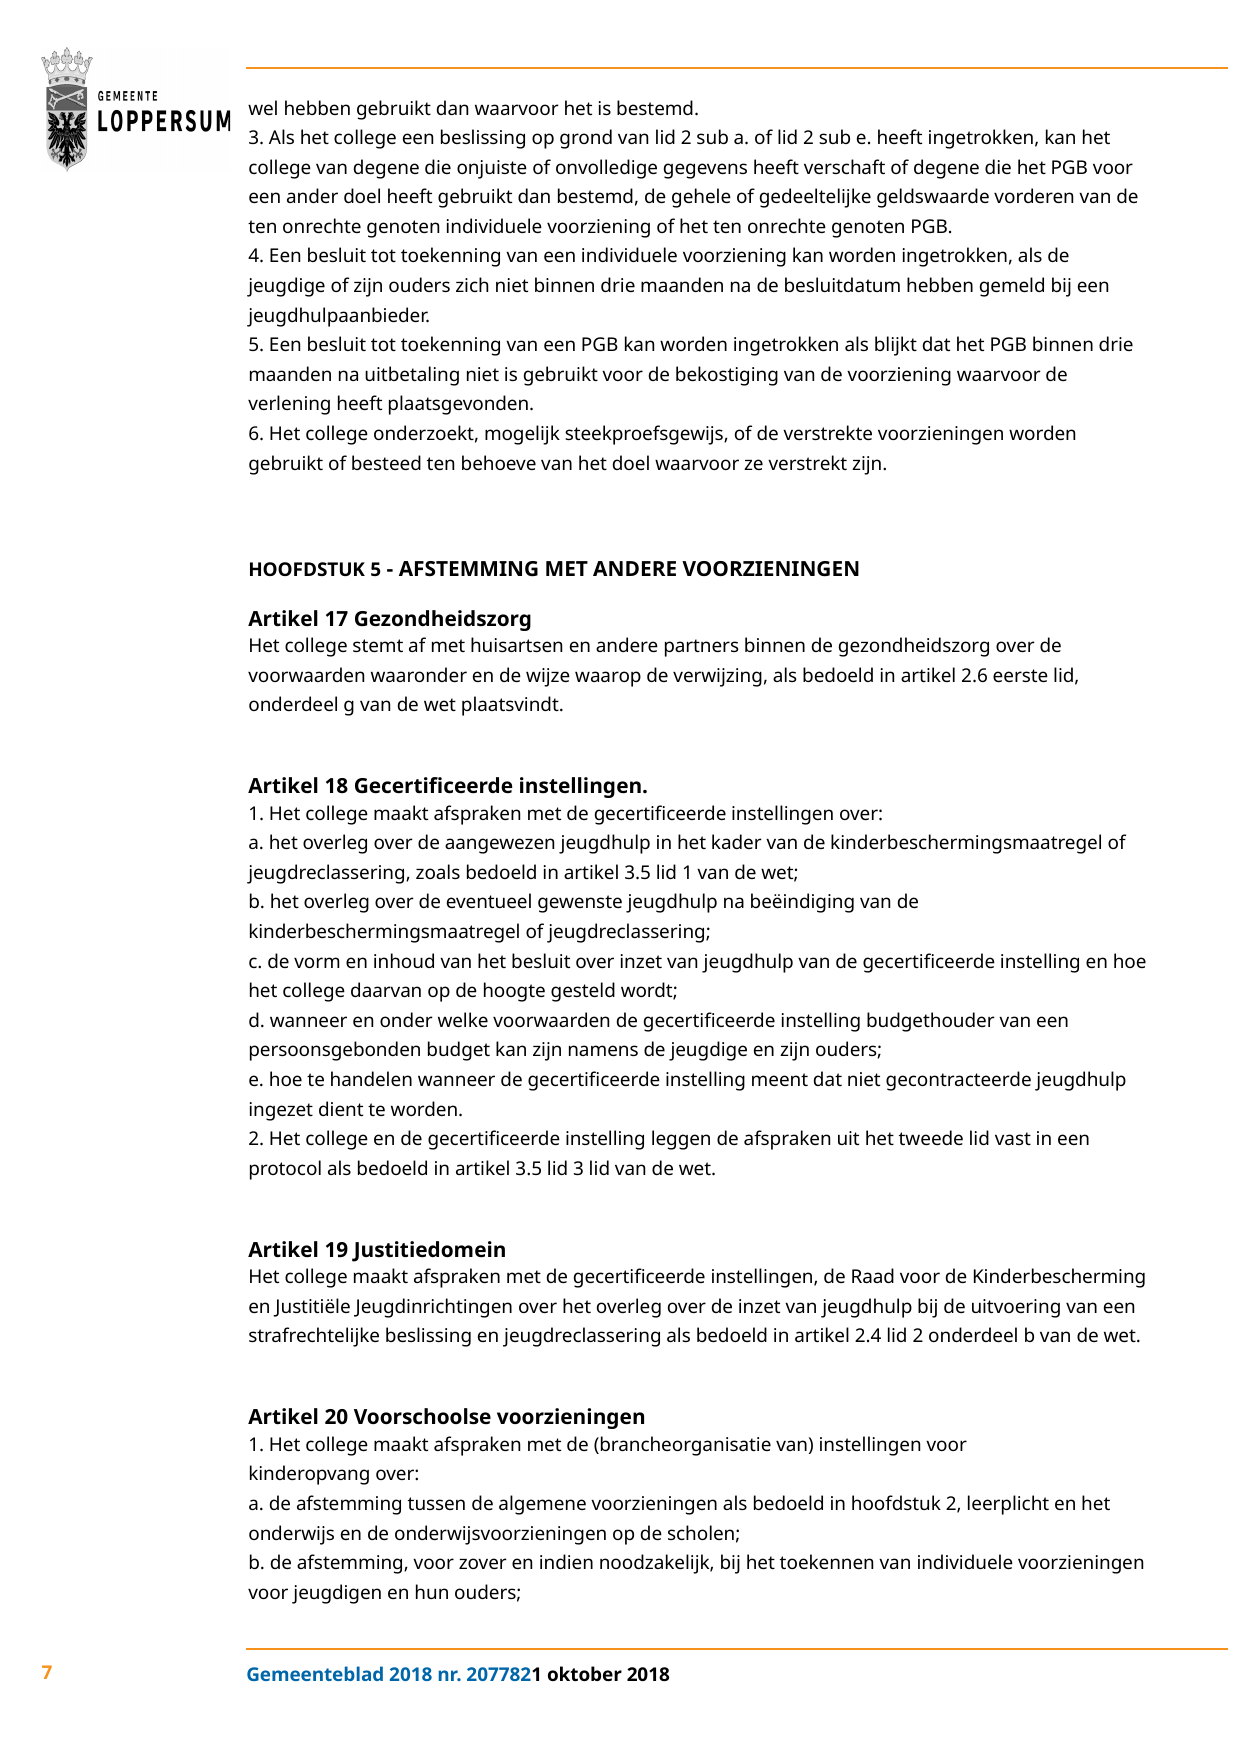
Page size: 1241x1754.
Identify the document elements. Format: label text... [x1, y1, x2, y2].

text Het college maakt afspraken met de gecertificeerde instellingen, de Raad voor de Kinderbescherming en Justitiële Jeugdinrichtingen over het overleg over de inzet van jeugdhulp bij de uitvoering van een strafrechtelijke beslissing en jeugdreclassering als bedoeld in artikel 2.4 lid 2 onderdeel b van de wet. [248, 1263, 1152, 1348]
text Artikel 19 Justitiedomein [248, 1235, 1152, 1263]
text 3. Als het college een beslissing op grond van lid 2 sub a. of lid 2 sub e. heeft ingetrokken, kan het college van degene die onjuiste of onvolledige gegevens heeft verschaft of degene die het PGB voor een ander doel heeft gebruikt dan bestemd, de gehele of gedeeltelijke geldswaarde vorderen van de ten onrechte genoten individuele voorziening of het ten onrechte genoten PGB. [248, 124, 1152, 239]
picture [41, 47, 231, 172]
text 1. Het college maakt afspraken met de (brancheorganisatie van) instellingen voor [248, 1431, 1152, 1457]
text c. de vorm en inhoud van het besluit over inzet van jeugdhulp van de gecertificeerde instelling en hoe het college daarvan op de hoogte gesteld wordt; [248, 948, 1152, 1003]
text Artikel 20 Voorschoolse voorzieningen [248, 1402, 1152, 1431]
text a. het overleg over de aangewezen jeugdhulp in het kader van de kinderbeschermingsmaatregel of jeugdreclassering, zoals bedoeld in artikel 3.5 lid 1 van de wet; [248, 829, 1152, 885]
text 2. Het college en de gecertificeerde instelling leggen de afspraken uit het tweede lid vast in een [248, 1125, 1152, 1151]
text wel hebben gebruikt dan waarvoor het is bestemd. [248, 95, 1152, 121]
text e. hoe te handelen wanneer de gecertificeerde instelling meent dat niet gecontracteerde jeugdhulp ingezet dient te worden. [248, 1066, 1152, 1121]
text protocol als bedoeld in artikel 3.5 lid 3 lid van de wet. [248, 1155, 1152, 1181]
text Het college stemt af met huisartsen en andere partners binnen de gezondheidszorg over de voorwaarden waaronder en de wijze waarop de verwijzing, als bedoeld in artikel 2.6 eerste lid, onderdeel g van de wet plaatsvindt. [248, 632, 1152, 717]
text 4. Een besluit tot toekenning van een individuele voorziening kan worden ingetrokken, als de jeugdige of zijn ouders zich niet binnen drie maanden na de besluitdatum hebben gemeld bij een jeugdhulpaanbieder. [248, 243, 1152, 328]
text 6. Het college onderzoekt, mogelijk steekproefsgewijs, of de verstrekte voorzieningen worden gebruikt of besteed ten behoeve van het doel waarvoor ze verstrekt zijn. [248, 420, 1152, 476]
text a. de afstemming tussen de algemene voorzieningen als bedoeld in hoofdstuk 2, leerplicht en het onderwijs en de onderwijsvoorzieningen op de scholen; [248, 1490, 1152, 1545]
text d. wanneer en onder welke voorwaarden de gecertificeerde instelling budgethouder van een persoonsgebonden budget kan zijn namens de jeugdige en zijn ouders; [248, 1007, 1152, 1062]
text 5. Een besluit tot toekenning van een PGB kan worden ingetrokken als blijkt dat het PGB binnen drie maanden na uitbetaling niet is gebruikt voor de bekostiging van de voorziening waarvoor de verlening heeft plaatsgevonden. [248, 331, 1152, 416]
text HOOFDSTUK 5 - AFSTEMMING MET ANDERE VOORZIENINGEN [248, 554, 1152, 583]
text kinderopvang over: [248, 1461, 1152, 1486]
text 1. Het college maakt afspraken met de gecertificeerde instellingen over: [248, 800, 1152, 826]
text b. het overleg over de eventueel gewenste jeugdhulp na beëindiging van de kinderbeschermingsmaatregel of jeugdreclassering; [248, 889, 1152, 944]
text Artikel 18 Gecertificeerde instellingen. [248, 771, 1152, 800]
text Artikel 17 Gezondheidszorg [248, 604, 1152, 632]
text b. de afstemming, voor zover en indien noodzakelijk, bij het toekennen van individuele voorzieningen voor jeugdigen en hun ouders; [248, 1549, 1152, 1604]
